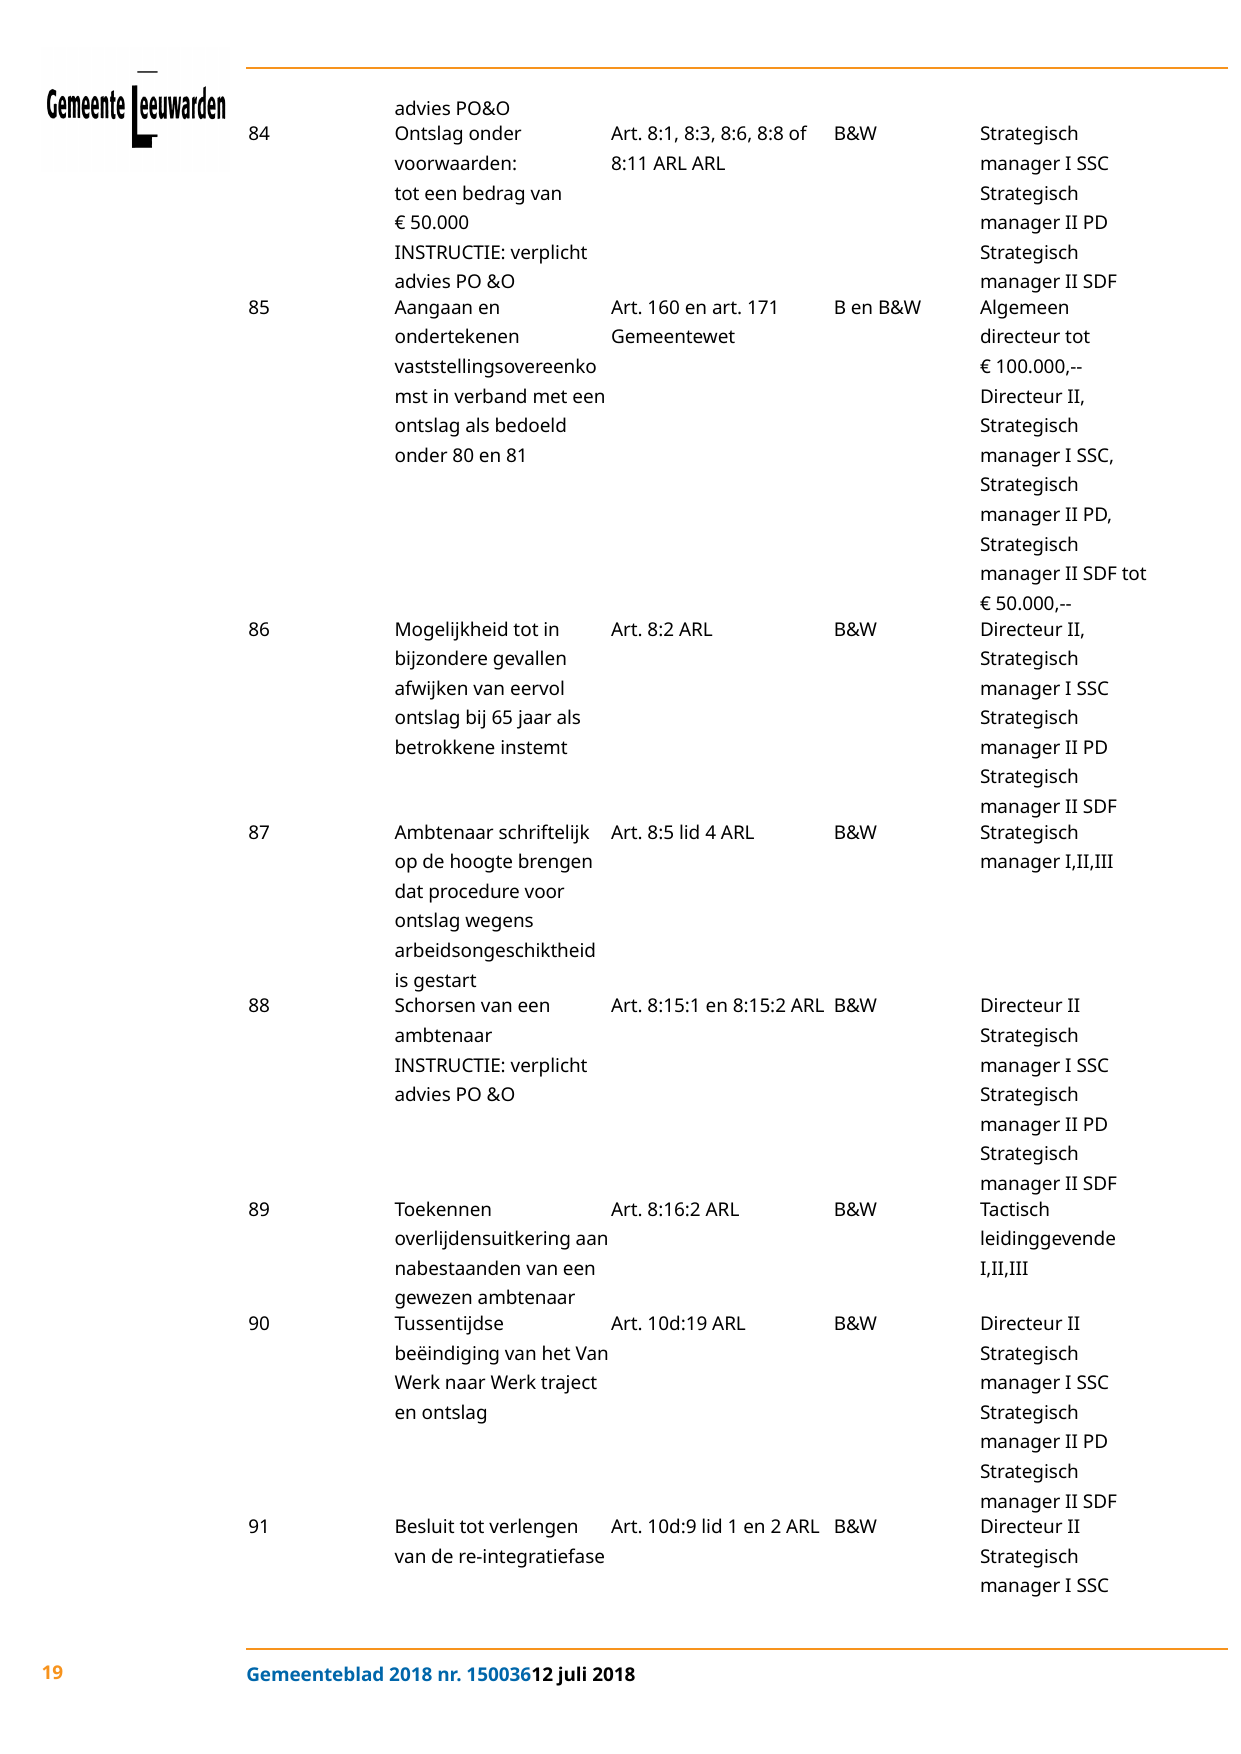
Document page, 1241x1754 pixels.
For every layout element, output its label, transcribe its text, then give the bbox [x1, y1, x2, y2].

table_cell B&W [834, 1310, 980, 1513]
table_cell Art. 8:2 ARL [611, 616, 833, 819]
table_cell Tussentijdse beëindiging van het Van Werk naar Werk traject en ontslag [394, 1310, 611, 1513]
table_cell Toekennen overlijdensuitkering aan nabestaanden van een gewezen ambtenaar [394, 1196, 611, 1310]
table_cell Art. 10d:9 lid 1 en 2 ARL [611, 1514, 833, 1598]
table_cell [834, 95, 980, 121]
table_cell advies PO&O [394, 95, 611, 121]
table_cell B en B&W [834, 294, 980, 616]
table_cell Besluit tot verlengen van de re-integratiefase [394, 1514, 611, 1598]
table_cell Ambtenaar schriftelijk op de hoogte brengen dat procedure voor ontslag wegens arbeidsongeschiktheid is gestart [394, 819, 611, 993]
table_cell 84 [248, 121, 394, 294]
table_cell Mogelijkheid tot in bijzondere gevallen afwijken van eervol ontslag bij 65 jaar als betrokkene instemt [394, 616, 611, 819]
table_cell 91 [248, 1514, 394, 1598]
table_cell Directeur II Strategisch manager I SSC Strategisch manager II PD Strategisch manager II SDF [980, 1310, 1152, 1513]
table_cell 86 [248, 616, 394, 819]
table_cell 90 [248, 1310, 394, 1513]
table_cell B&W [834, 819, 980, 993]
table_cell Directeur II, Strategisch manager I SSC Strategisch manager II PD Strategisch manager II SDF [980, 616, 1152, 819]
table_cell 89 [248, 1196, 394, 1310]
table_cell Algemeen directeur tot € 100.000,-- Directeur II, Strategisch manager I SSC, Strategisch manager II PD, Strategisch manager II SDF tot € 50.000,-- [980, 294, 1152, 616]
table_cell Art. 8:16:2 ARL [611, 1196, 833, 1310]
table_cell B&W [834, 121, 980, 294]
table_cell [611, 95, 833, 121]
table_cell 87 [248, 819, 394, 993]
table_cell 88 [248, 993, 394, 1196]
table_cell B&W [834, 1514, 980, 1598]
table_cell Art. 10d:19 ARL [611, 1310, 833, 1513]
table_cell B&W [834, 993, 980, 1196]
table_cell Ontslag onder voorwaarden: tot een bedrag van € 50.000 INSTRUCTIE: verplicht advies PO &O [394, 121, 611, 294]
table_cell Aangaan en ondertekenen vaststellingsovereenkomst in verband met een ontslag als bedoeld onder 80 en 81 [394, 294, 611, 616]
table_cell Directeur II Strategisch manager I SSC Strategisch manager II PD Strategisch manager II SDF [980, 993, 1152, 1196]
table_cell Directeur II Strategisch manager I SSC [980, 1514, 1152, 1598]
table_cell [248, 95, 394, 121]
table_cell Strategisch manager I,II,III [980, 819, 1152, 993]
table_cell 85 [248, 294, 394, 616]
table_cell B&W [834, 616, 980, 819]
table_cell Art. 8:15:1 en 8:15:2 ARL [611, 993, 833, 1196]
table_cell Schorsen van een ambtenaar INSTRUCTIE: verplicht advies PO &O [394, 993, 611, 1196]
table_cell [980, 95, 1152, 121]
table_cell Art. 160 en art. 171 Gemeentewet [611, 294, 833, 616]
table_cell Art. 8:1, 8:3, 8:6, 8:8 of 8:11 ARL ARL [611, 121, 833, 294]
table_cell B&W [834, 1196, 980, 1310]
table_cell Tactisch leidinggevende I,II,III [980, 1196, 1152, 1310]
table_cell Strategisch manager I SSC Strategisch manager II PD Strategisch manager II SDF [980, 121, 1152, 294]
table_cell Art. 8:5 lid 4 ARL [611, 819, 833, 993]
picture [41, 47, 231, 172]
